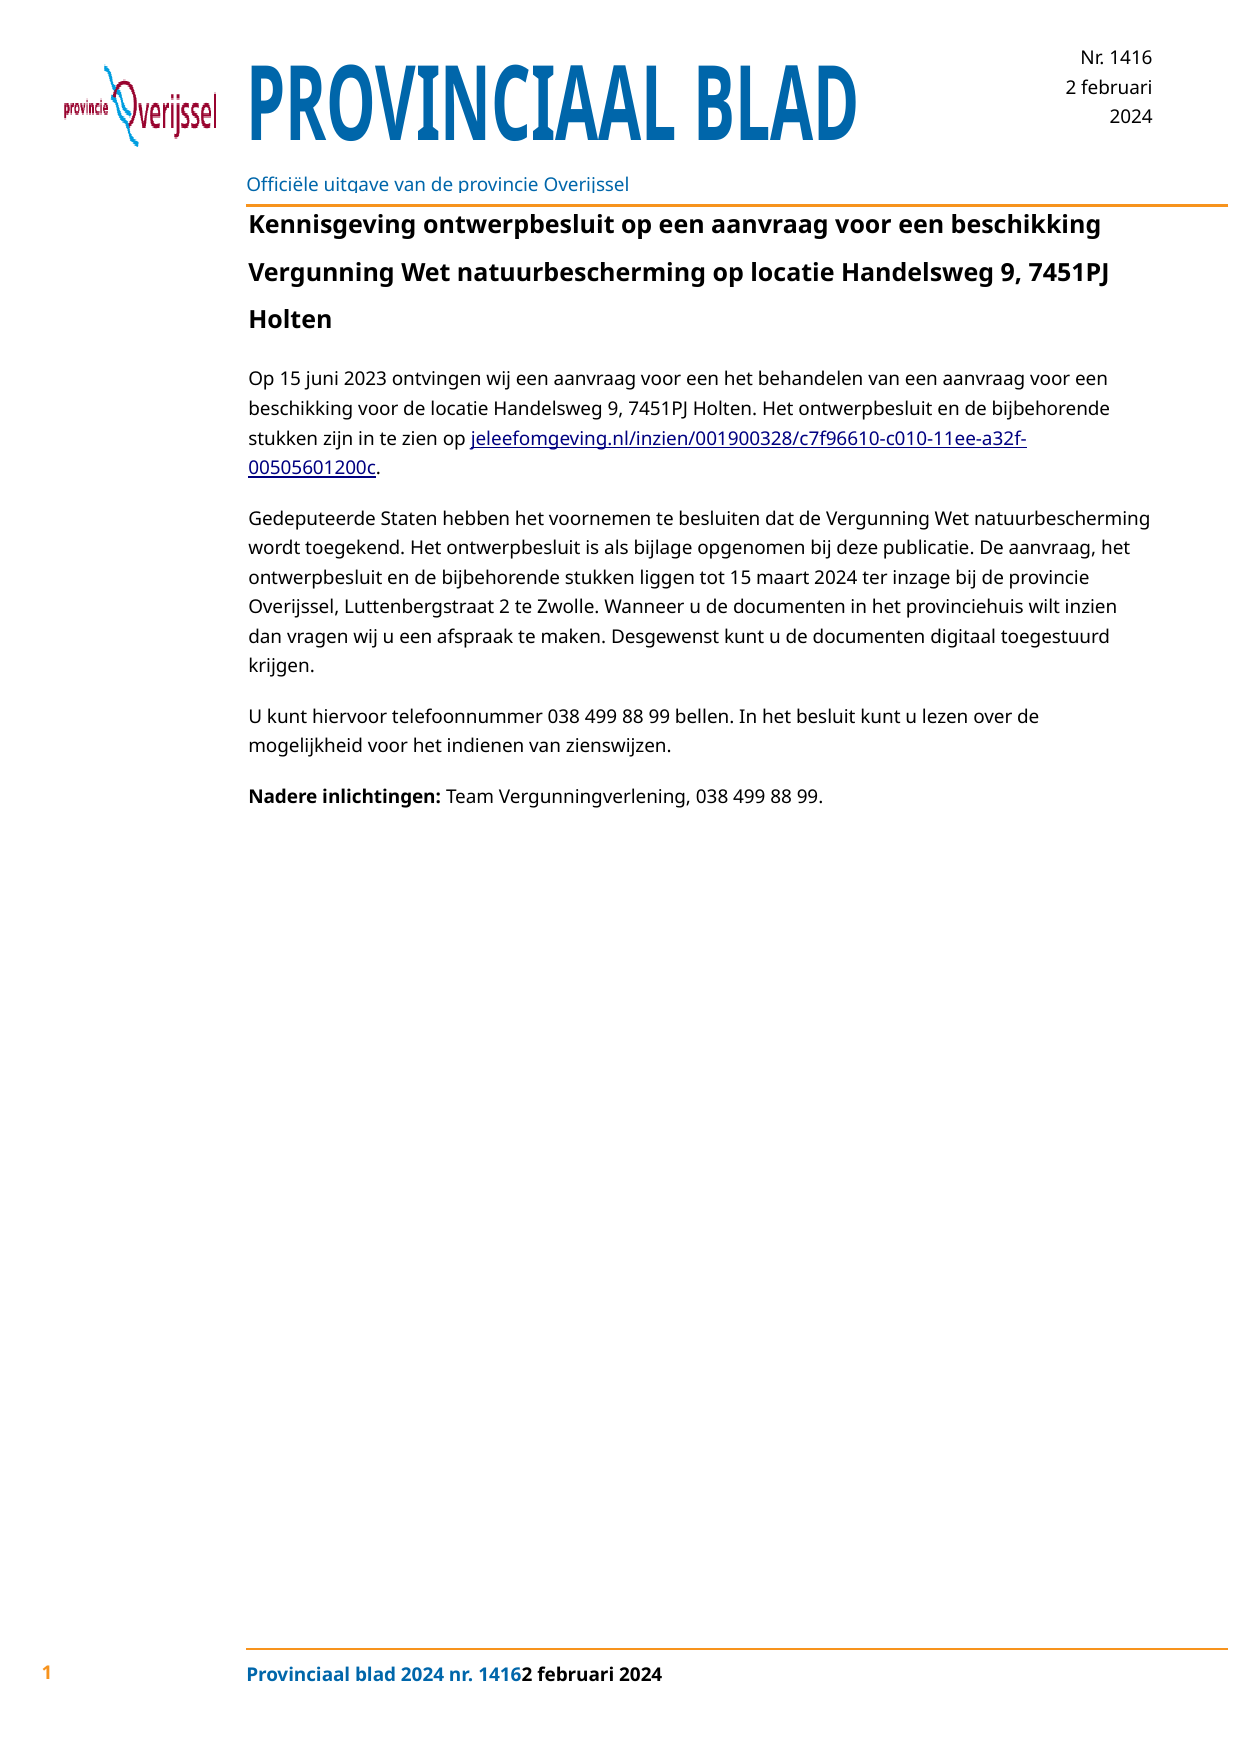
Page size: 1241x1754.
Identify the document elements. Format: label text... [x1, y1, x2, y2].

text Kennisgeving ontwerpbesluit op een aanvraag voor een beschikking Vergunning Wet natuurbescherming op locatie Handelsweg 9, 7451PJ Holten [248, 207, 1152, 336]
text Op 15 juni 2023 ontvingen wij een aanvraag voor een het behandelen van een aanvraag voor een beschikking voor de locatie Handelsweg 9, 7451PJ Holten. Het ontwerpbesluit en de bijbehorende stukken zijn in te zien op jeleefomgeving.nl/inzien/001900328/c7f96610-c010-11ee-a32f-00505601200c. [248, 366, 1152, 480]
text Nadere inlichtingen: Team Vergunningverlening, 038 499 88 99. [248, 783, 1152, 809]
text Gedeputeerde Staten hebben het voornemen te besluiten dat de Vergunning Wet natuurbescherming wordt toegekend. Het ontwerpbesluit is als bijlage opgenomen bij deze publicatie. De aanvraag, het ontwerpbesluit en de bijbehorende stukken liggen tot 15 maart 2024 ter inzage bij de provincie Overijssel, Luttenbergstraat 2 te Zwolle. Wanneer u de documenten in het provinciehuis wilt inzien dan vragen wij u een afspraak te maken. Desgewenst kunt u de documenten digitaal toegestuurd krijgen. [248, 505, 1152, 678]
picture [41, 47, 231, 172]
text U kunt hiervoor telefoonnummer 038 499 88 99 bellen. In het besluit kunt u lezen over de mogelijkheid voor het indienen van zienswijzen. [248, 703, 1152, 758]
